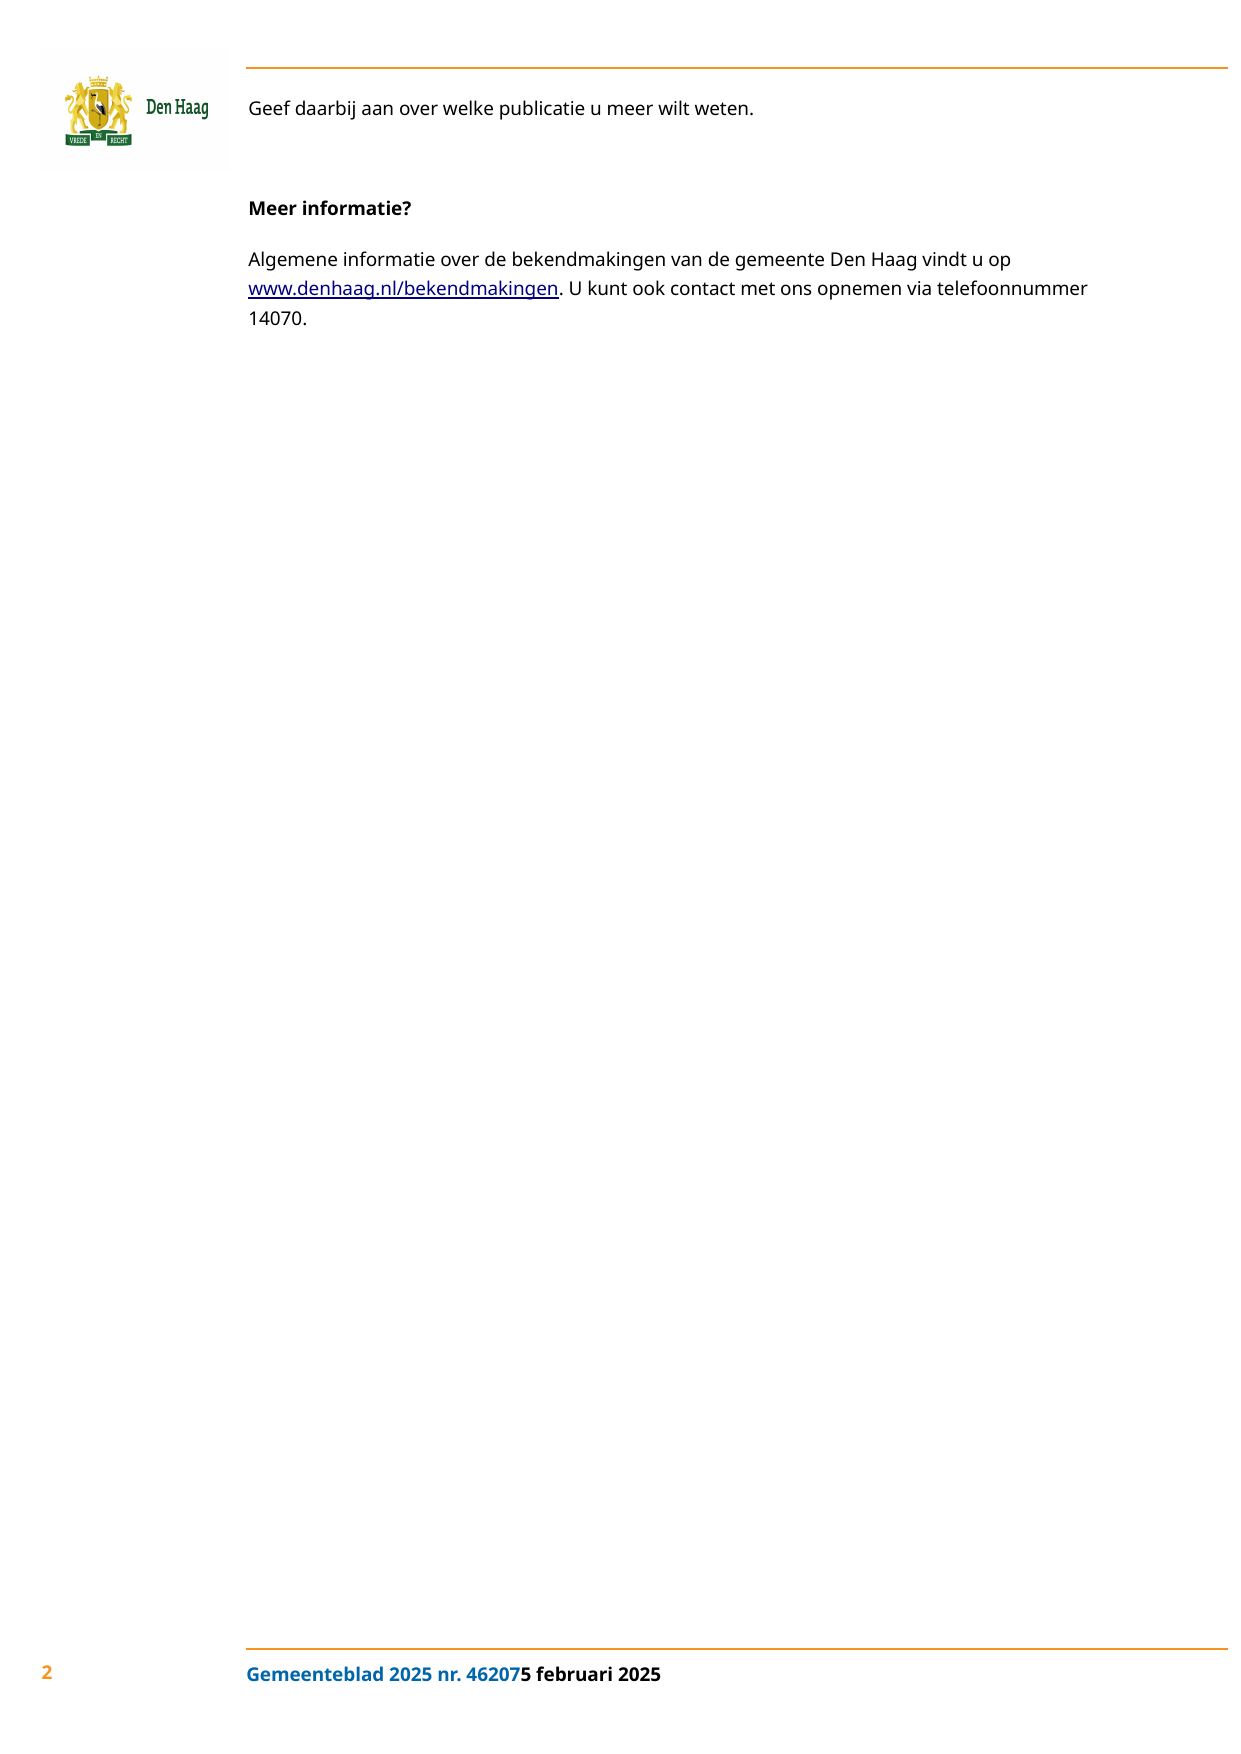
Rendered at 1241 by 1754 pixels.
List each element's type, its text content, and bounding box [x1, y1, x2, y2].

text Geef daarbij aan over welke publicatie u meer wilt weten. [248, 95, 1152, 121]
text Meer informatie? [248, 196, 1152, 221]
text Algemene informatie over de bekendmakingen van de gemeente Den Haag vindt u op www.denhaag.nl/bekendmakingen. U kunt ook contact met ons opnemen via telefoonnummer 14070. [248, 246, 1152, 331]
picture [41, 47, 231, 172]
